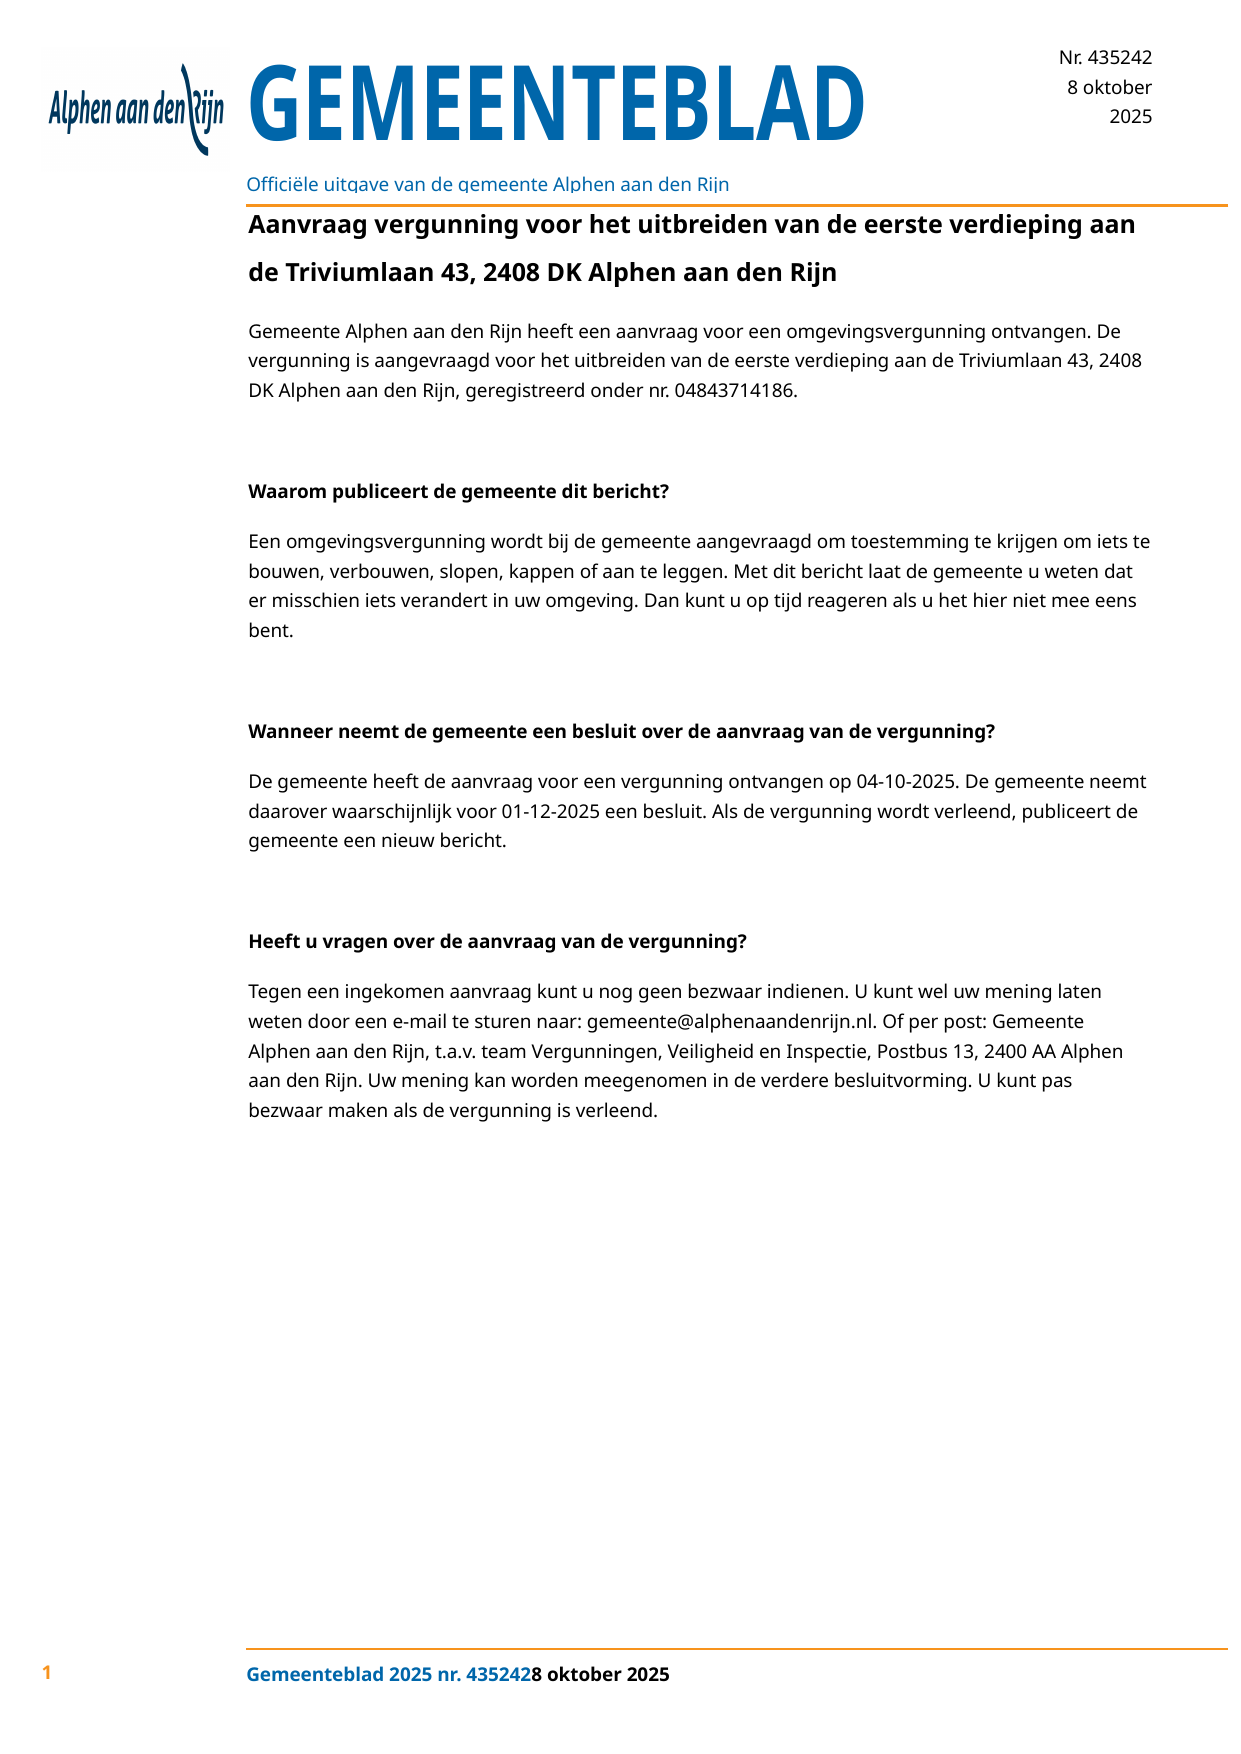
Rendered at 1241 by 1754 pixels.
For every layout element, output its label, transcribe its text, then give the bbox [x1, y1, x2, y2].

text Wanneer neemt de gemeente een besluit over de aanvraag van de vergunning? [248, 718, 1152, 744]
text Een omgevingsvergunning wordt bij de gemeente aangevraagd om toestemming te krijgen om iets te bouwen, verbouwen, slopen, kappen of aan te leggen. Met dit bericht laat de gemeente u weten dat er misschien iets verandert in uw omgeving. Dan kunt u op tijd reageren als u het hier niet mee eens bent. [248, 528, 1152, 643]
picture [41, 47, 231, 172]
text Gemeente Alphen aan den Rijn heeft een aanvraag voor een omgevingsvergunning ontvangen. De vergunning is aangevraagd voor het uitbreiden van de eerste verdieping aan de Triviumlaan 43, 2408 DK Alphen aan den Rijn, geregistreerd onder nr. 04843714186. [248, 318, 1152, 403]
text De gemeente heeft de aanvraag voor een vergunning ontvangen op 04-10-2025. De gemeente neemt daarover waarschijnlijk voor 01-12-2025 een besluit. Als de vergunning wordt verleend, publiceert de gemeente een nieuw bericht. [248, 768, 1152, 853]
text Aanvraag vergunning voor het uitbreiden van de eerste verdieping aan de Triviumlaan 43, 2408 DK Alphen aan den Rijn [248, 207, 1152, 288]
text Tegen een ingekomen aanvraag kunt u nog geen bezwaar indienen. U kunt wel uw mening laten weten door een e-mail te sturen naar: gemeente@alphenaandenrijn.nl. Of per post: Gemeente Alphen aan den Rijn, t.a.v. team Vergunningen, Veiligheid en Inspectie, Postbus 13, 2400 AA Alphen aan den Rijn. Uw mening kan worden meegenomen in de verdere besluitvorming. U kunt pas bezwaar maken als de vergunning is verleend. [248, 979, 1152, 1123]
text Heeft u vragen over de aanvraag van de vergunning? [248, 928, 1152, 954]
text Waarom publiceert de gemeente dit bericht? [248, 478, 1152, 504]
